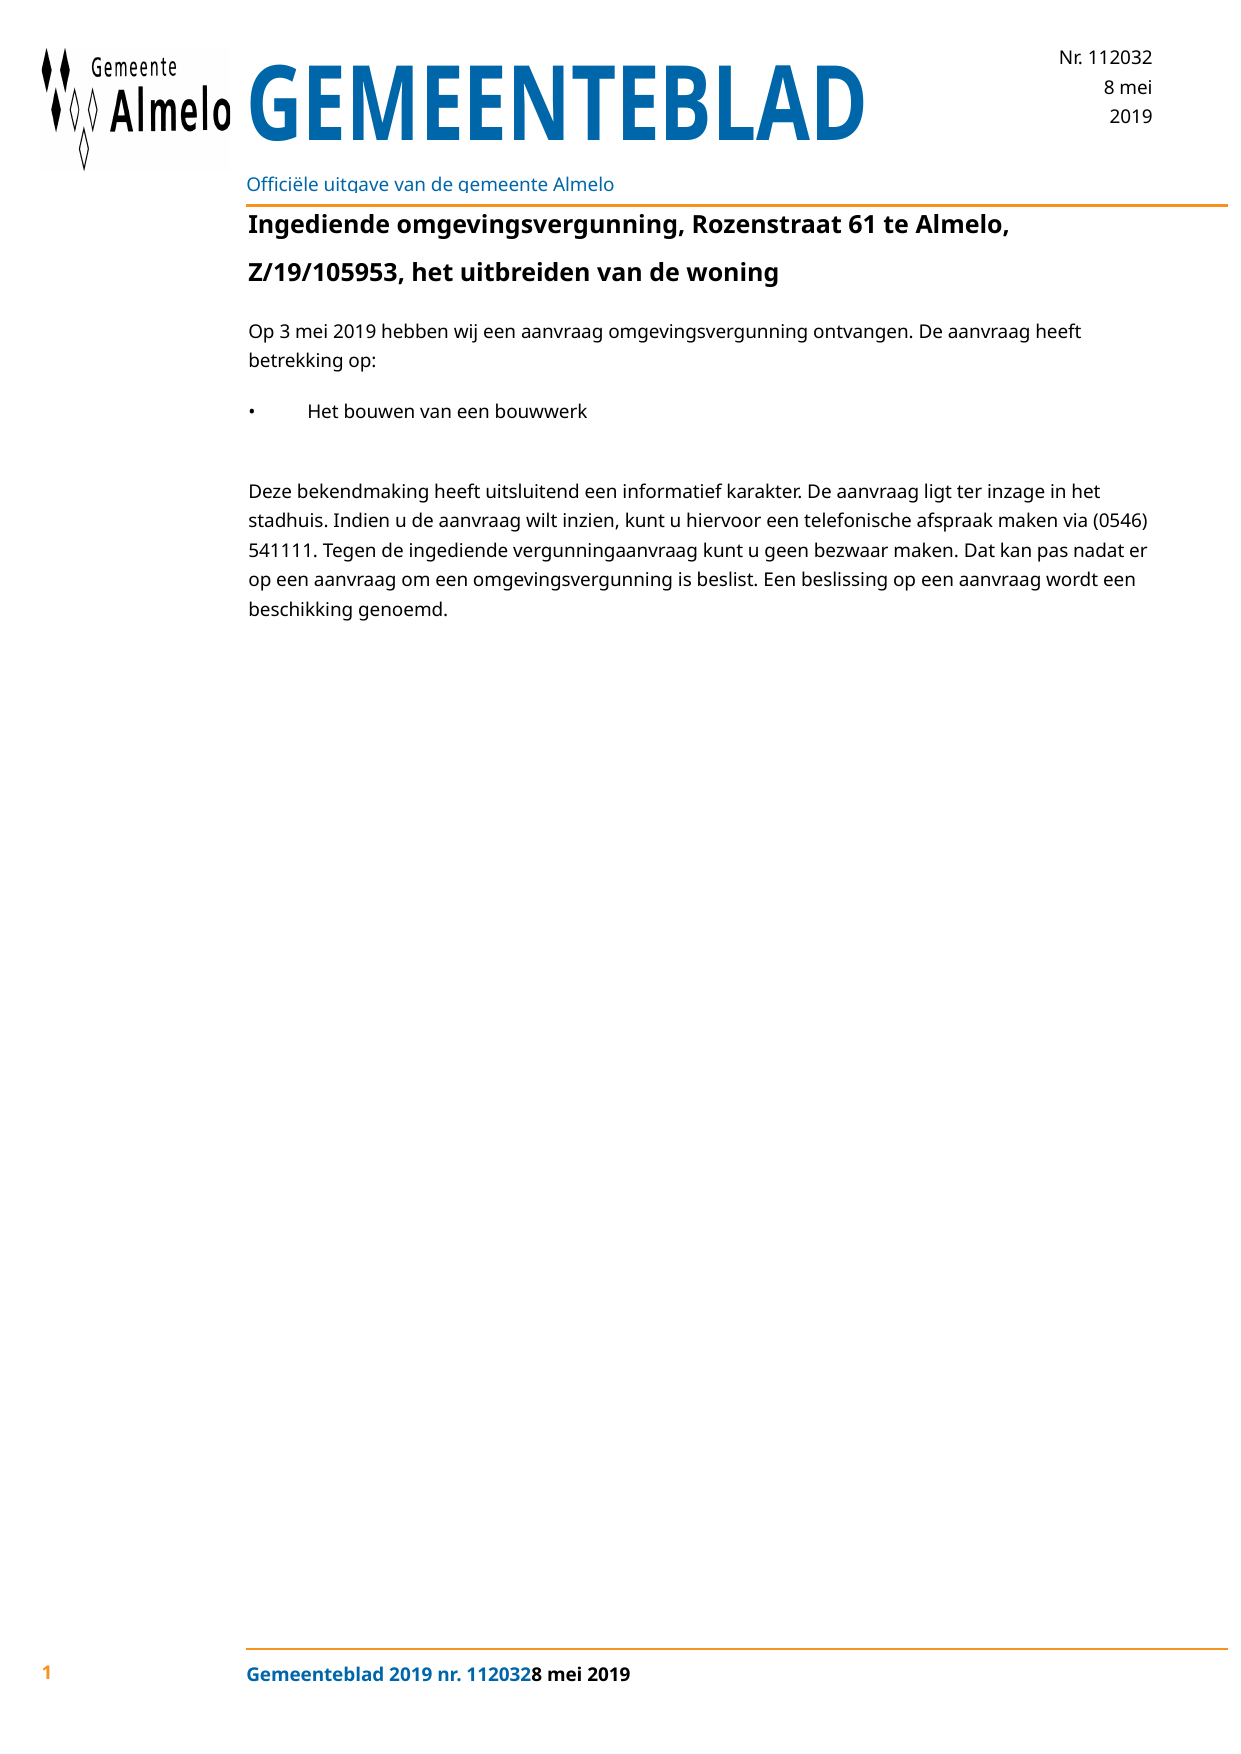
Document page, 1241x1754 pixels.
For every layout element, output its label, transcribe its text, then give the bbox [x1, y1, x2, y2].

text Deze bekendmaking heeft uitsluitend een informatief karakter. De aanvraag ligt ter inzage in het stadhuis. Indien u de aanvraag wilt inzien, kunt u hiervoor een telefonische afspraak maken via (0546) 541111. Tegen de ingediende vergunningaanvraag kunt u geen bezwaar maken. Dat kan pas nadat er op een aanvraag om een omgevingsvergunning is beslist. Een beslissing op een aanvraag wordt een beschikking genoemd. [248, 478, 1152, 622]
text Op 3 mei 2019 hebben wij een aanvraag omgevingsvergunning ontvangen. De aanvraag heeft betrekking op: [248, 318, 1152, 373]
text Ingediende omgevingsvergunning, Rozenstraat 61 te Almelo, Z/19/105953, het uitbreiden van de woning [248, 207, 1152, 288]
list Het bouwen van een bouwwerk [248, 398, 1152, 424]
picture [41, 47, 231, 172]
